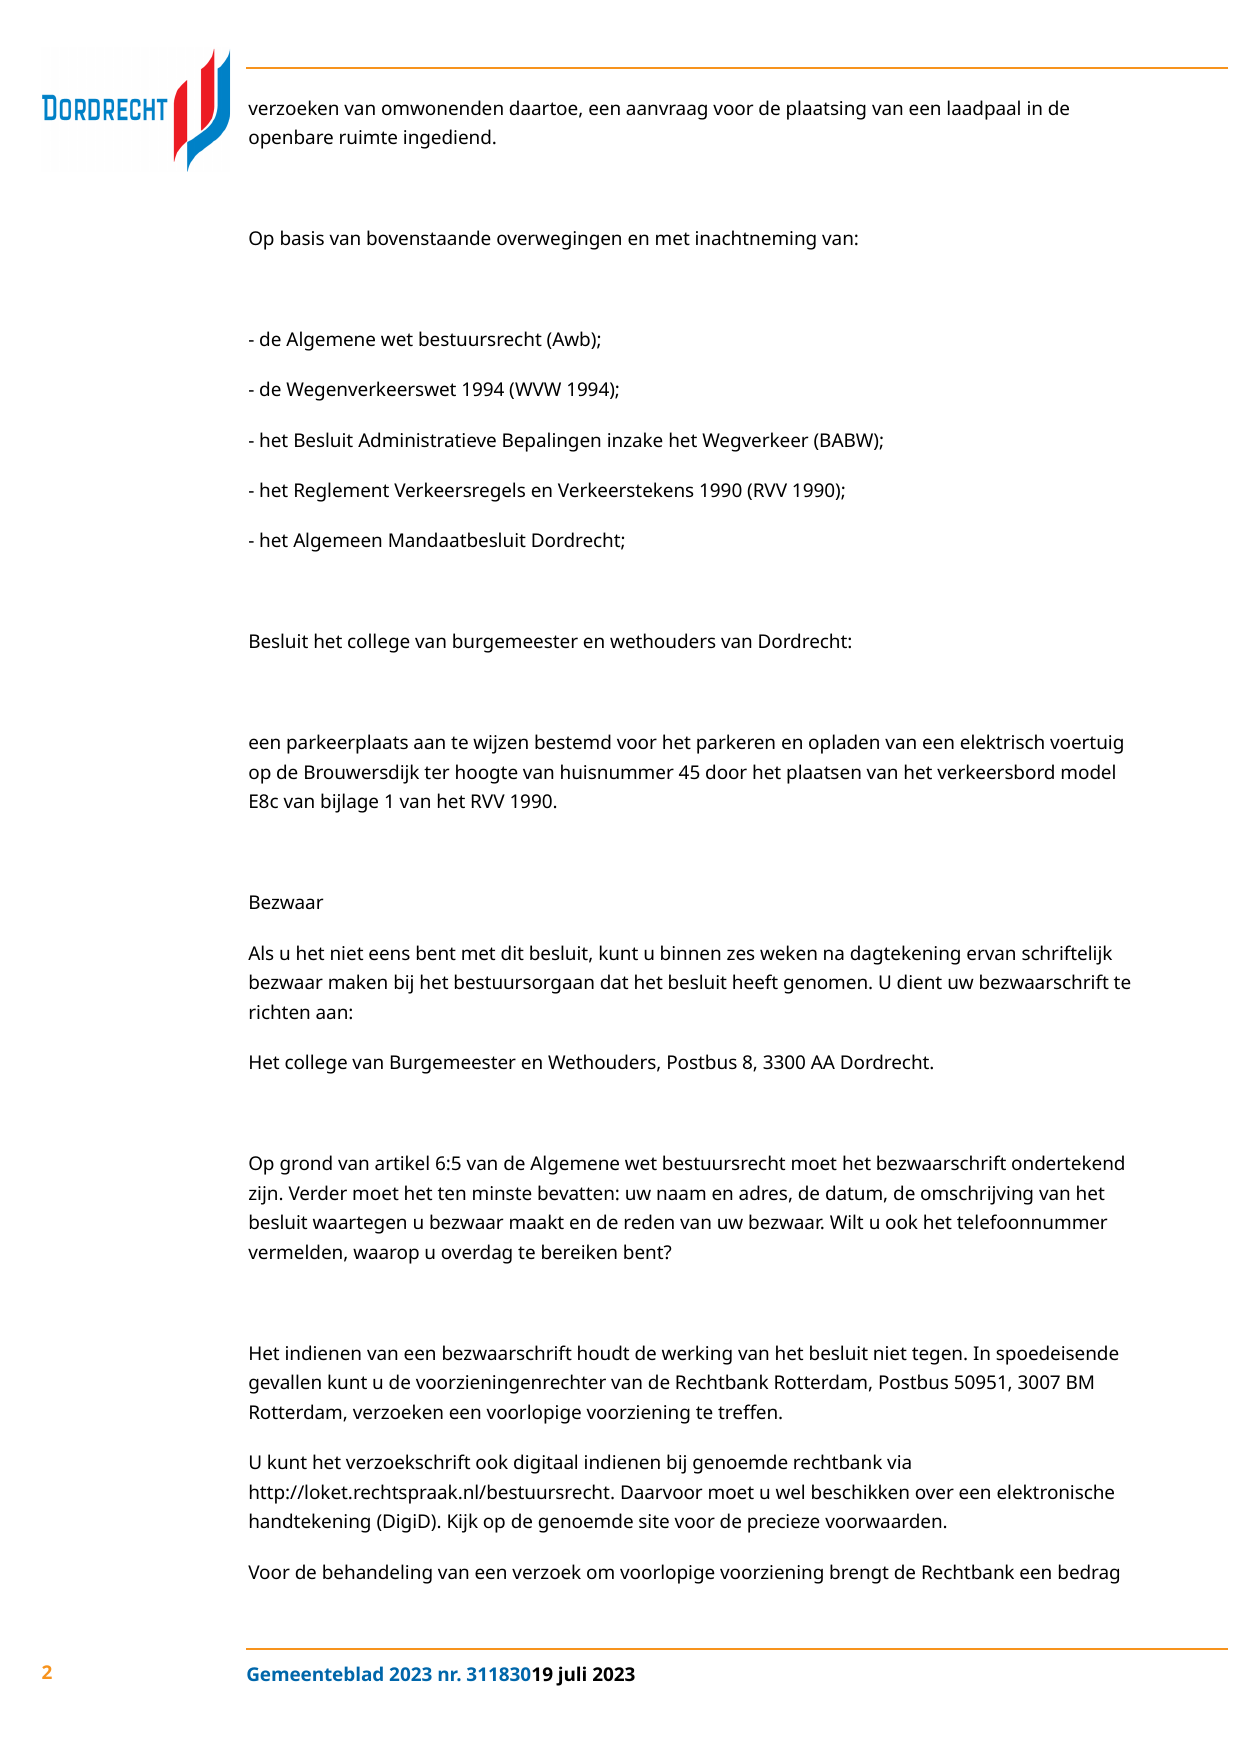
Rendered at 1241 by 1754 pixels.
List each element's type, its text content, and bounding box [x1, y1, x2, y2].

text Op grond van artikel 6:5 van de Algemene wet bestuursrecht moet het bezwaarschrift ondertekend zijn. Verder moet het ten minste bevatten: uw naam en adres, de datum, de omschrijving van het besluit waartegen u bezwaar maakt en de reden van uw bezwaar. Wilt u ook het telefoonnummer vermelden, waarop u overdag te bereiken bent? [248, 1150, 1152, 1265]
text - het Besluit Administratieve Bepalingen inzake het Wegverkeer (BABW); [248, 427, 1152, 453]
text een parkeerplaats aan te wijzen bestemd voor het parkeren en opladen van een elektrisch voertuig op de Brouwersdijk ter hoogte van huisnummer 45 door het plaatsen van het verkeersbord model E8c van bijlage 1 van het RVV 1990. [248, 729, 1152, 814]
text verzoeken van omwonenden daartoe, een aanvraag voor de plaatsing van een laadpaal in de openbare ruimte ingediend. [248, 95, 1152, 150]
text - het Reglement Verkeersregels en Verkeerstekens 1990 (RVV 1990); [248, 477, 1152, 503]
text Het indienen van een bezwaarschrift houdt de werking van het besluit niet tegen. In spoedeisende gevallen kunt u de voorzieningenrechter van de Rechtbank Rotterdam, Postbus 50951, 3007 BM Rotterdam, verzoeken een voorlopige voorziening te treffen. [248, 1340, 1152, 1425]
text - de Wegenverkeerswet 1994 (WVW 1994); [248, 376, 1152, 402]
text Het college van Burgemeester en Wethouders, Postbus 8, 3300 AA Dordrecht. [248, 1049, 1152, 1075]
text Op basis van bovenstaande overwegingen en met inachtneming van: [248, 225, 1152, 251]
text - de Algemene wet bestuursrecht (Awb); [248, 326, 1152, 352]
text U kunt het verzoekschrift ook digitaal indienen bij genoemde rechtbank via http://loket.rechtspraak.nl/bestuursrecht. Daarvoor moet u wel beschikken over een elektronische handtekening (DigiD). Kijk op de genoemde site voor de precieze voorwaarden. [248, 1449, 1152, 1534]
picture [41, 47, 231, 172]
text Bezwaar [248, 889, 1152, 915]
text Voor de behandeling van een verzoek om voorlopige voorziening brengt de Rechtbank een bedrag [248, 1559, 1152, 1585]
text Als u het niet eens bent met dit besluit, kunt u binnen zes weken na dagtekening ervan schriftelijk bezwaar maken bij het bestuursorgaan dat het besluit heeft genomen. U dient uw bezwaarschrift te richten aan: [248, 940, 1152, 1025]
text - het Algemeen Mandaatbesluit Dordrecht; [248, 528, 1152, 553]
text Besluit het college van burgemeester en wethouders van Dordrecht: [248, 628, 1152, 654]
